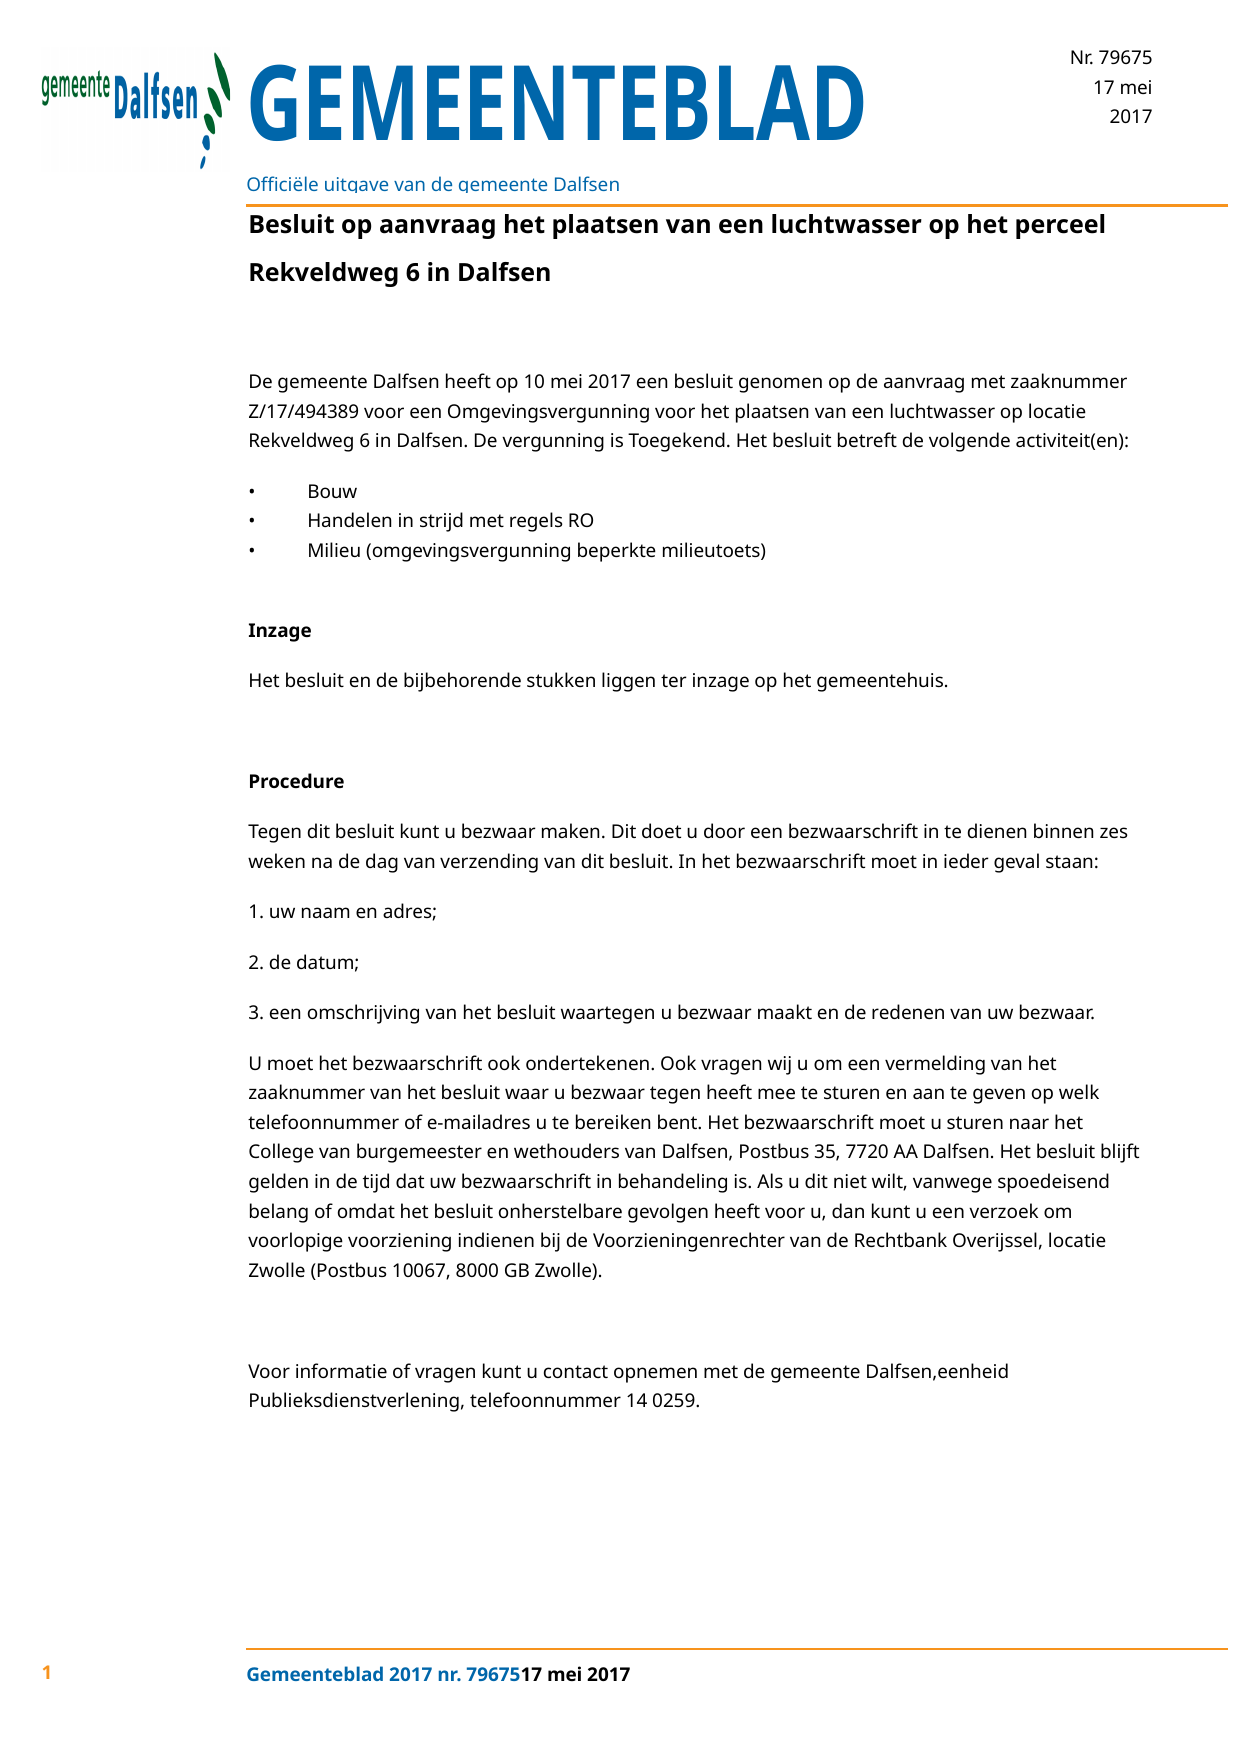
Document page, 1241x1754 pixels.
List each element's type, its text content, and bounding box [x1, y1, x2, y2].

text Voor informatie of vragen kunt u contact opnemen met de gemeente Dalfsen,eenheid Publieksdienstverlening, telefoonnummer 14 0259. [248, 1358, 1152, 1413]
text Inzage [248, 617, 1152, 643]
text Het besluit en de bijbehorende stukken liggen ter inzage op het gemeentehuis. [248, 667, 1152, 693]
text 1. uw naam en adres; [248, 899, 1152, 924]
list Handelen in strijd met regels RO [248, 507, 1152, 533]
text U moet het bezwaarschrift ook ondertekenen. Ook vragen wij u om een vermelding van het zaaknummer van het besluit waar u bezwaar tegen heeft mee te sturen en aan te geven op welk telefoonnummer of e-mailadres u te bereiken bent. Het bezwaarschrift moet u sturen naar het College van burgemeester en wethouders van Dalfsen, Postbus 35, 7720 AA Dalfsen. Het besluit blijft gelden in de tijd dat uw bezwaarschrift in behandeling is. Als u dit niet wilt, vanwege spoedeisend belang of omdat het besluit onherstelbare gevolgen heeft voor u, dan kunt u een verzoek om voorlopige voorziening indienen bij de Voorzieningenrechter van de Rechtbank Overijssel, locatie Zwolle (Postbus 10067, 8000 GB Zwolle). [248, 1050, 1152, 1283]
text Besluit op aanvraag het plaatsen van een luchtwasser op het perceel Rekveldweg 6 in Dalfsen [248, 207, 1152, 288]
text 2. de datum; [248, 949, 1152, 975]
text Tegen dit besluit kunt u bezwaar maken. Dit doet u door een bezwaarschrift in te dienen binnen zes weken na de dag van verzending van dit besluit. In het bezwaarschrift moet in ieder geval staan: [248, 819, 1152, 874]
list Bouw [248, 478, 1152, 504]
text 3. een omschrijving van het besluit waartegen u bezwaar maakt en de redenen van uw bezwaar. [248, 999, 1152, 1025]
text Procedure [248, 768, 1152, 794]
picture [41, 47, 231, 172]
list Milieu (omgevingsvergunning beperkte milieutoets) [248, 537, 1152, 563]
text De gemeente Dalfsen heeft op 10 mei 2017 een besluit genomen op de aanvraag met zaaknummer Z/17/494389 voor een Omgevingsvergunning voor het plaatsen van een luchtwasser op locatie Rekveldweg 6 in Dalfsen. De vergunning is Toegekend. Het besluit betreft de volgende activiteit(en): [248, 368, 1152, 453]
